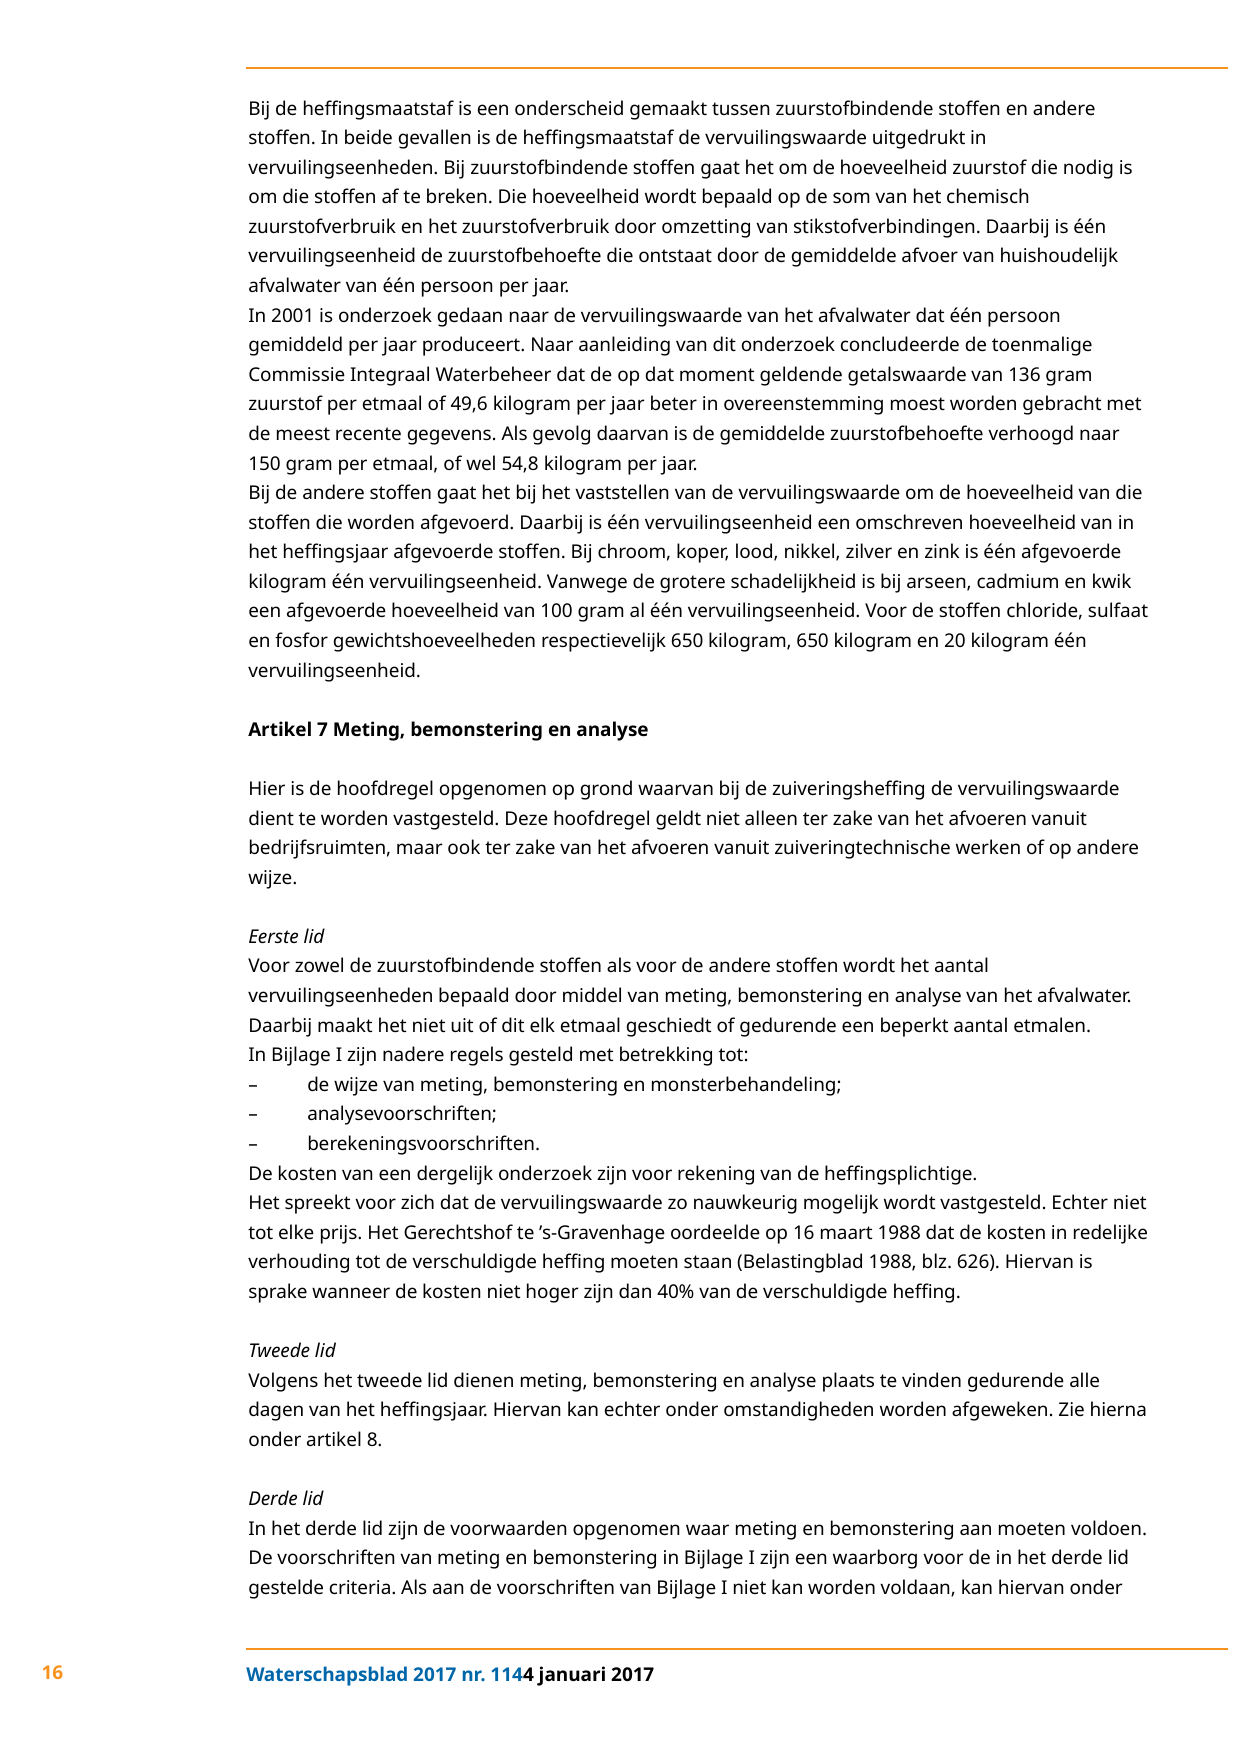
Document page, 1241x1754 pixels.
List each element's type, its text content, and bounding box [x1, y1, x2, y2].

text Artikel 7 Meting, bemonstering en analyse [248, 716, 1152, 742]
list analysevoorschriften; [248, 1101, 1152, 1126]
text Voor zowel de zuurstofbindende stoffen als voor de andere stoffen wordt het aantal vervuilingseenheden bepaald door middel van meting, bemonstering en analyse van het afvalwater. Daarbij maakt het niet uit of dit elk etmaal geschiedt of gedurende een beperkt aantal etmalen. [248, 953, 1152, 1038]
text De kosten van een dergelijk onderzoek zijn voor rekening van de heffingsplichtige. [248, 1160, 1152, 1186]
list de wijze van meting, bemonstering en monsterbehandeling; [248, 1071, 1152, 1097]
text Tweede lid [248, 1337, 1152, 1363]
text Hier is de hoofdregel opgenomen op grond waarvan bij de zuiveringsheffing de vervuilingswaarde dient te worden vastgesteld. Deze hoofdregel geldt niet alleen ter zake van het afvoeren vanuit bedrijfsruimten, maar ook ter zake van het afvoeren vanuit zuiveringtechnische werken of op andere wijze. [248, 775, 1152, 890]
text Het spreekt voor zich dat de vervuilingswaarde zo nauwkeurig mogelijk wordt vastgesteld. Echter niet tot elke prijs. Het Gerechtshof te ’s-Gravenhage oordeelde op 16 maart 1988 dat de kosten in redelijke verhouding tot de verschuldigde heffing moeten staan (Belastingblad 1988, blz. 626). Hiervan is sprake wanneer de kosten niet hoger zijn dan 40% van de verschuldigde heffing. [248, 1189, 1152, 1304]
picture [41, 47, 231, 172]
text Eerste lid [248, 923, 1152, 949]
text In Bijlage I zijn nadere regels gesteld met betrekking tot: [248, 1041, 1152, 1067]
text Bij de andere stoffen gaat het bij het vaststellen van de vervuilingswaarde om de hoeveelheid van die stoffen die worden afgevoerd. Daarbij is één vervuilingseenheid een omschreven hoeveelheid van in het heffingsjaar afgevoerde stoffen. Bij chroom, koper, lood, nikkel, zilver en zink is één afgevoerde kilogram één vervuilingseenheid. Vanwege de grotere schadelijkheid is bij arseen, cadmium en kwik een afgevoerde hoeveelheid van 100 gram al één vervuilingseenheid. Voor de stoffen chloride, sulfaat en fosfor gewichtshoeveelheden respectievelijk 650 kilogram, 650 kilogram en 20 kilogram één vervuilingseenheid. [248, 479, 1152, 683]
text In het derde lid zijn de voorwaarden opgenomen waar meting en bemonstering aan moeten voldoen. De voorschriften van meting en bemonstering in Bijlage I zijn een waarborg voor de in het derde lid gestelde criteria. Als aan de voorschriften van Bijlage I niet kan worden voldaan, kan hiervan onder [248, 1515, 1152, 1600]
text Volgens het tweede lid dienen meting, bemonstering en analyse plaats te vinden gedurende alle dagen van het heffingsjaar. Hiervan kan echter onder omstandigheden worden afgeweken. Zie hierna onder artikel 8. [248, 1367, 1152, 1452]
text In 2001 is onderzoek gedaan naar de vervuilingswaarde van het afvalwater dat één persoon gemiddeld per jaar produceert. Naar aanleiding van dit onderzoek concludeerde de toenmalige Commissie Integraal Waterbeheer dat de op dat moment geldende getalswaarde van 136 gram zuurstof per etmaal of 49,6 kilogram per jaar beter in overeenstemming moest worden gebracht met de meest recente gegevens. Als gevolg daarvan is de gemiddelde zuurstofbehoefte verhoogd naar 150 gram per etmaal, of wel 54,8 kilogram per jaar. [248, 302, 1152, 476]
text Bij de heffingsmaatstaf is een onderscheid gemaakt tussen zuurstofbindende stoffen en andere stoffen. In beide gevallen is de heffingsmaatstaf de vervuilingswaarde uitgedrukt in vervuilingseenheden. Bij zuurstofbindende stoffen gaat het om de hoeveelheid zuurstof die nodig is om die stoffen af te breken. Die hoeveelheid wordt bepaald op de som van het chemisch zuurstofverbruik en het zuurstofverbruik door omzetting van stikstofverbindingen. Daarbij is één vervuilingseenheid de zuurstofbehoefte die ontstaat door de gemiddelde afvoer van huishoudelijk afvalwater van één persoon per jaar. [248, 95, 1152, 298]
list berekeningsvoorschriften. [248, 1130, 1152, 1156]
text Derde lid [248, 1485, 1152, 1511]
